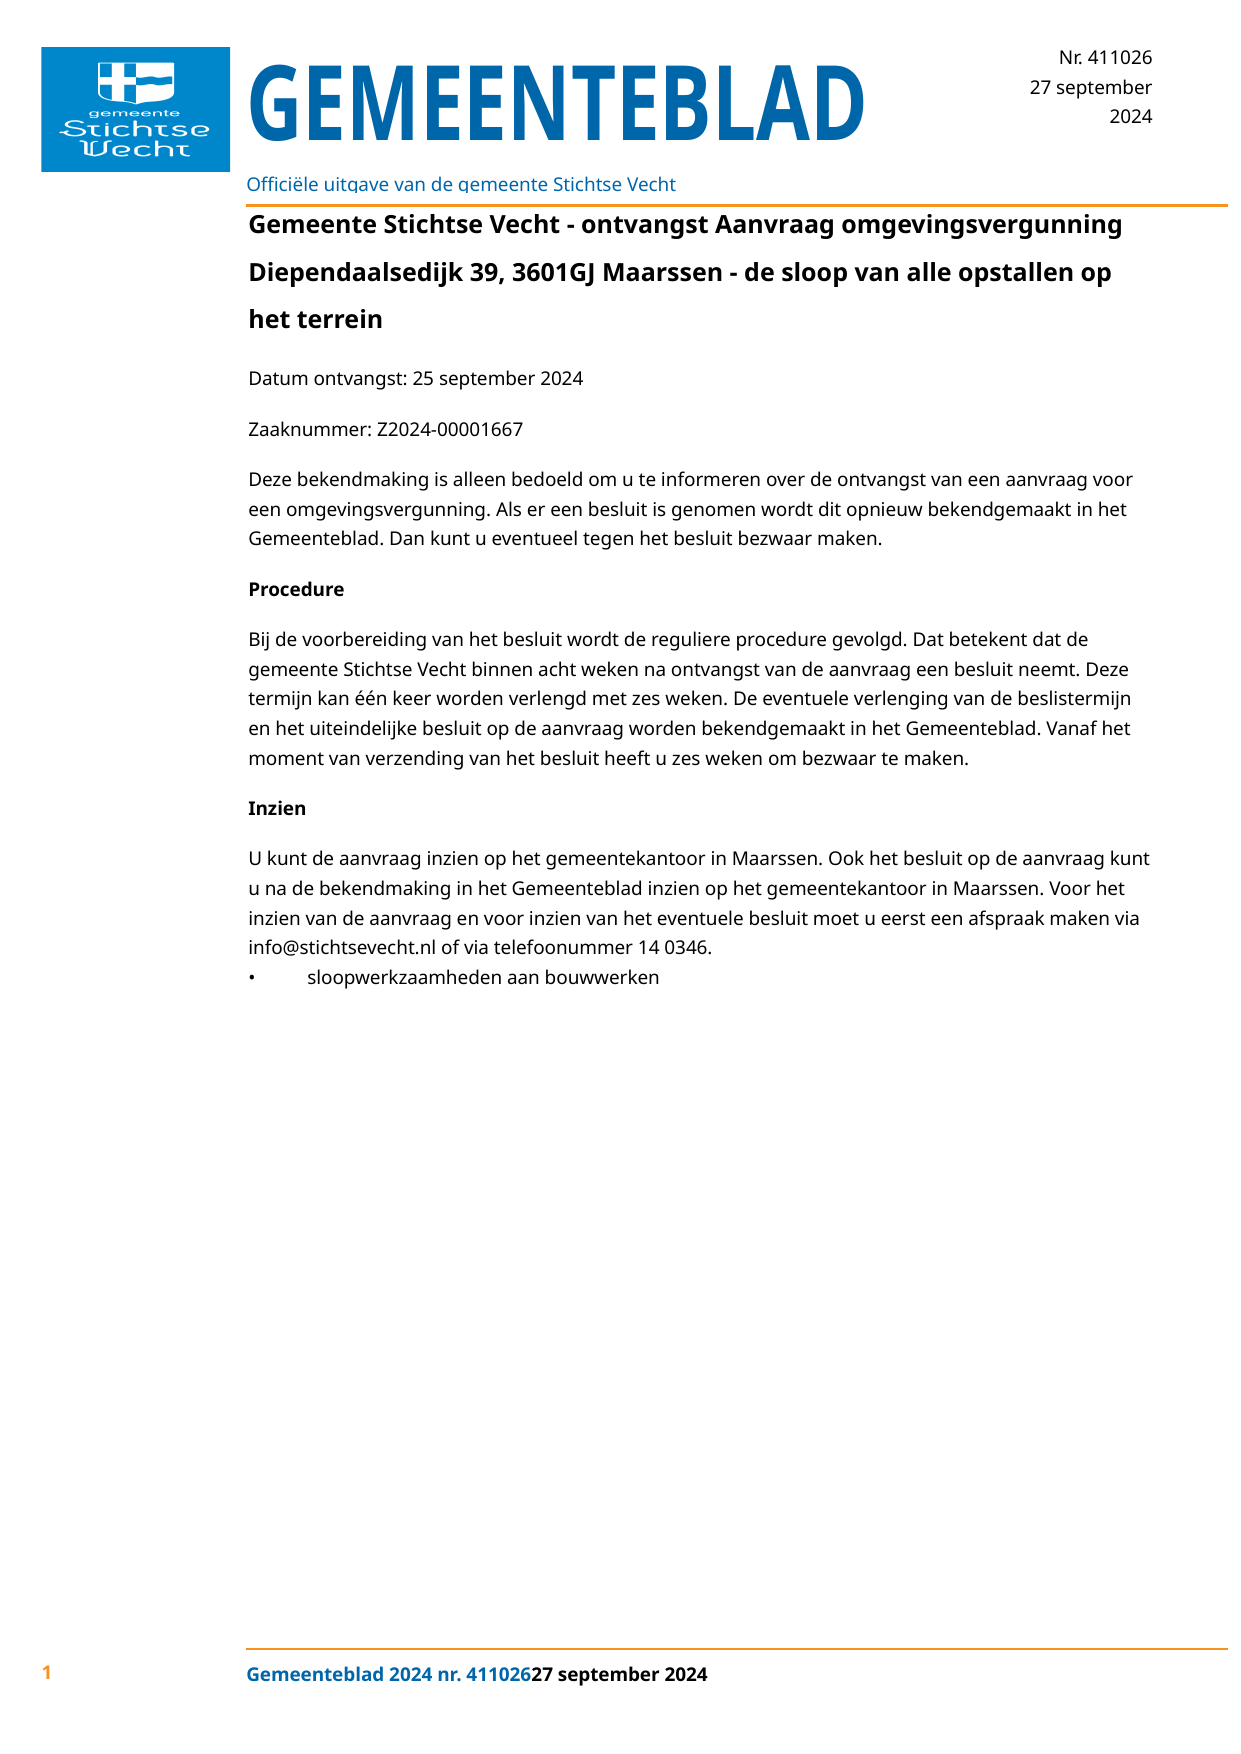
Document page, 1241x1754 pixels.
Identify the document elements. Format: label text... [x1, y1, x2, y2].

text Gemeente Stichtse Vecht - ontvangst Aanvraag omgevingsvergunning Diependaalsedijk 39, 3601GJ Maarssen - de sloop van alle opstallen op het terrein [248, 207, 1152, 336]
text Zaaknummer: Z2024-00001667 [248, 416, 1152, 442]
picture [99, 63, 135, 101]
text Deze bekendmaking is alleen bedoeld om u te informeren over de ontvangst van een aanvraag voor een omgevingsvergunning. Als er een besluit is genomen wordt dit opnieuw bekendgemaakt in het Gemeenteblad. Dan kunt u eventueel tegen het besluit bezwaar maken. [248, 466, 1152, 551]
text Procedure [248, 576, 1152, 602]
text Datum ontvangst: 25 september 2024 [248, 366, 1152, 391]
list sloopwerkzaamheden aan bouwwerken [248, 964, 1152, 989]
text Inzien [248, 795, 1152, 821]
text Bij de voorbereiding van het besluit wordt de reguliere procedure gevolgd. Dat betekent dat de gemeente Stichtse Vecht binnen acht weken na ontvangst van de aanvraag een besluit neemt. Deze termijn kan één keer worden verlengd met zes weken. De eventuele verlenging van de beslistermijn en het uiteindelijke besluit op de aanvraag worden bekendgemaakt in het Gemeenteblad. Vanaf het moment van verzending van het besluit heeft u zes weken om bezwaar te maken. [248, 626, 1152, 770]
picture [137, 63, 174, 103]
text U kunt de aanvraag inzien op het gemeentekantoor in Maarssen. Ook het besluit op de aanvraag kunt u na de bekendmaking in het Gemeenteblad inzien op het gemeentekantoor in Maarssen. Voor het inzien van de aanvraag en voor inzien van het eventuele besluit moet u eerst een afspraak maken via info@stichtsevecht.nl of via telefoonummer 14 0346. [248, 846, 1152, 960]
